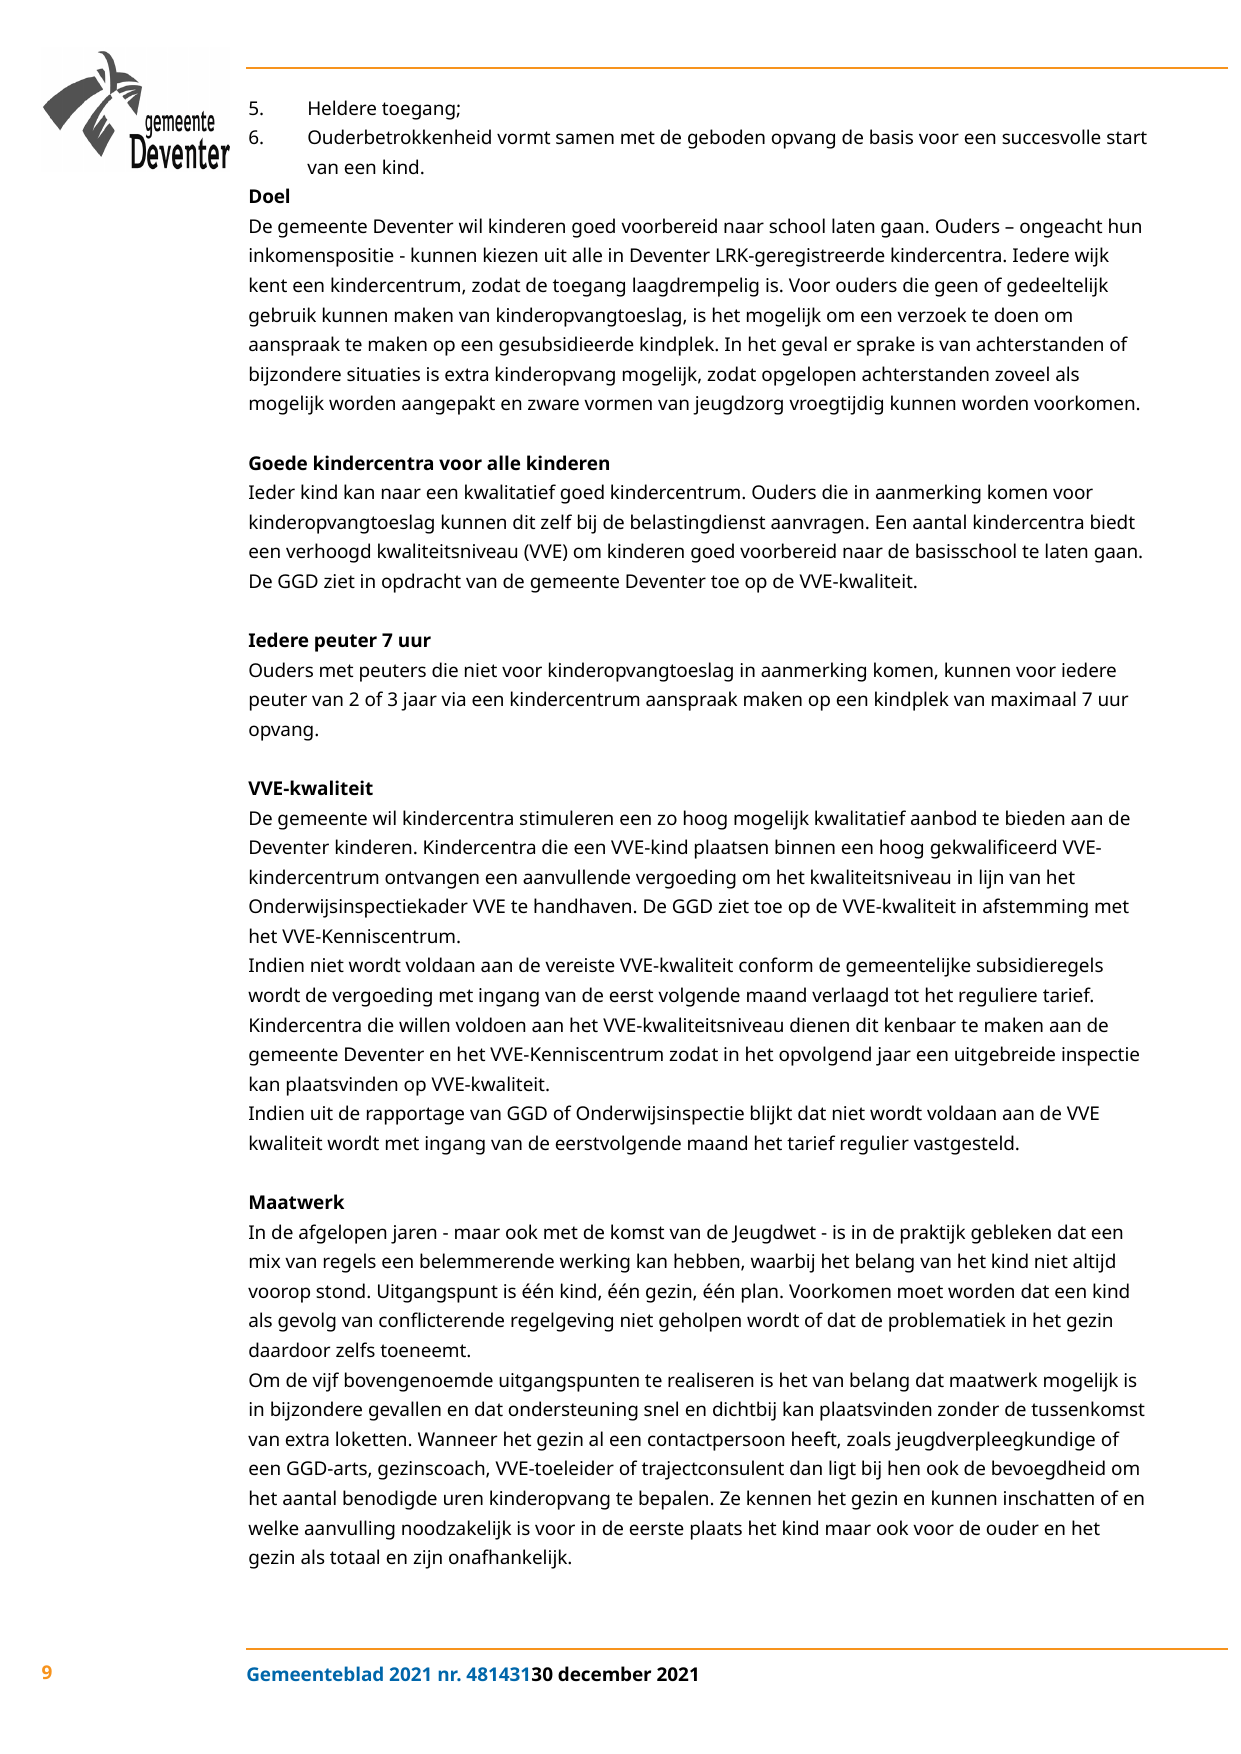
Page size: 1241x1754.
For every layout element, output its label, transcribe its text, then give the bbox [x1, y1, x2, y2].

text De gemeente wil kindercentra stimuleren een zo hoog mogelijk kwalitatief aanbod te bieden aan de Deventer kinderen. Kindercentra die een VVE-kind plaatsen binnen een hoog gekwalificeerd VVE-kindercentrum ontvangen een aanvullende vergoeding om het kwaliteitsniveau in lijn van het Onderwijsinspectiekader VVE te handhaven. De GGD ziet toe op de VVE-kwaliteit in afstemming met het VVE-Kenniscentrum. [248, 805, 1152, 949]
text VVE-kwaliteit [248, 775, 1152, 801]
list Heldere toegang; [248, 95, 1152, 121]
text Goede kindercentra voor alle kinderen [248, 450, 1152, 476]
text Iedere peuter 7 uur [248, 627, 1152, 653]
text Doel [248, 183, 1152, 209]
text Maatwerk [248, 1189, 1152, 1215]
text Indien niet wordt voldaan aan de vereiste VVE-kwaliteit conform de gemeentelijke subsidieregels wordt de vergoeding met ingang van de eerst volgende maand verlaagd tot het reguliere tarief. Kindercentra die willen voldoen aan het VVE-kwaliteitsniveau dienen dit kenbaar te maken aan de gemeente Deventer en het VVE-Kenniscentrum zodat in het opvolgend jaar een uitgebreide inspectie kan plaatsvinden op VVE-kwaliteit. [248, 953, 1152, 1097]
text Om de vijf bovengenoemde uitgangspunten te realiseren is het van belang dat maatwerk mogelijk is in bijzondere gevallen en dat ondersteuning snel en dichtbij kan plaatsvinden zonder de tussenkomst van extra loketten. Wanneer het gezin al een contactpersoon heeft, zoals jeugdverpleegkundige of een GGD-arts, gezinscoach, VVE-toeleider of trajectconsulent dan ligt bij hen ook de bevoegdheid om het aantal benodigde uren kinderopvang te bepalen. Ze kennen het gezin en kunnen inschatten of en welke aanvulling noodzakelijk is voor in de eerste plaats het kind maar ook voor de ouder en het gezin als totaal en zijn onafhankelijk. [248, 1367, 1152, 1570]
text In de afgelopen jaren - maar ook met de komst van de Jeugdwet - is in de praktijk gebleken dat een mix van regels een belemmerende werking kan hebben, waarbij het belang van het kind niet altijd voorop stond. Uitgangspunt is één kind, één gezin, één plan. Voorkomen moet worden dat een kind als gevolg van conflicterende regelgeving niet geholpen wordt of dat de problematiek in het gezin daardoor zelfs toeneemt. [248, 1219, 1152, 1363]
text Ouders met peuters die niet voor kinderopvangtoeslag in aanmerking komen, kunnen voor iedere peuter van 2 of 3 jaar via een kindercentrum aanspraak maken op een kindplek van maximaal 7 uur opvang. [248, 657, 1152, 742]
text Ieder kind kan naar een kwalitatief goed kindercentrum. Ouders die in aanmerking komen voor kinderopvangtoeslag kunnen dit zelf bij de belastingdienst aanvragen. Een aantal kindercentra biedt een verhoogd kwaliteitsniveau (VVE) om kinderen goed voorbereid naar de basisschool te laten gaan. De GGD ziet in opdracht van de gemeente Deventer toe op de VVE-kwaliteit. [248, 479, 1152, 594]
list Ouderbetrokkenheid vormt samen met de geboden opvang de basis voor een succesvolle start van een kind. [248, 124, 1152, 180]
picture [41, 47, 231, 172]
text De gemeente Deventer wil kinderen goed voorbereid naar school laten gaan. Ouders – ongeacht hun inkomenspositie - kunnen kiezen uit alle in Deventer LRK-geregistreerde kindercentra. Iedere wijk kent een kindercentrum, zodat de toegang laagdrempelig is. Voor ouders die geen of gedeeltelijk gebruik kunnen maken van kinderopvangtoeslag, is het mogelijk om een verzoek te doen om aanspraak te maken op een gesubsidieerde kindplek. In het geval er sprake is van achterstanden of bijzondere situaties is extra kinderopvang mogelijk, zodat opgelopen achterstanden zoveel als mogelijk worden aangepakt en zware vormen van jeugdzorg vroegtijdig kunnen worden voorkomen. [248, 213, 1152, 416]
text Indien uit de rapportage van GGD of Onderwijsinspectie blijkt dat niet wordt voldaan aan de VVE kwaliteit wordt met ingang van de eerstvolgende maand het tarief regulier vastgesteld. [248, 1101, 1152, 1156]
